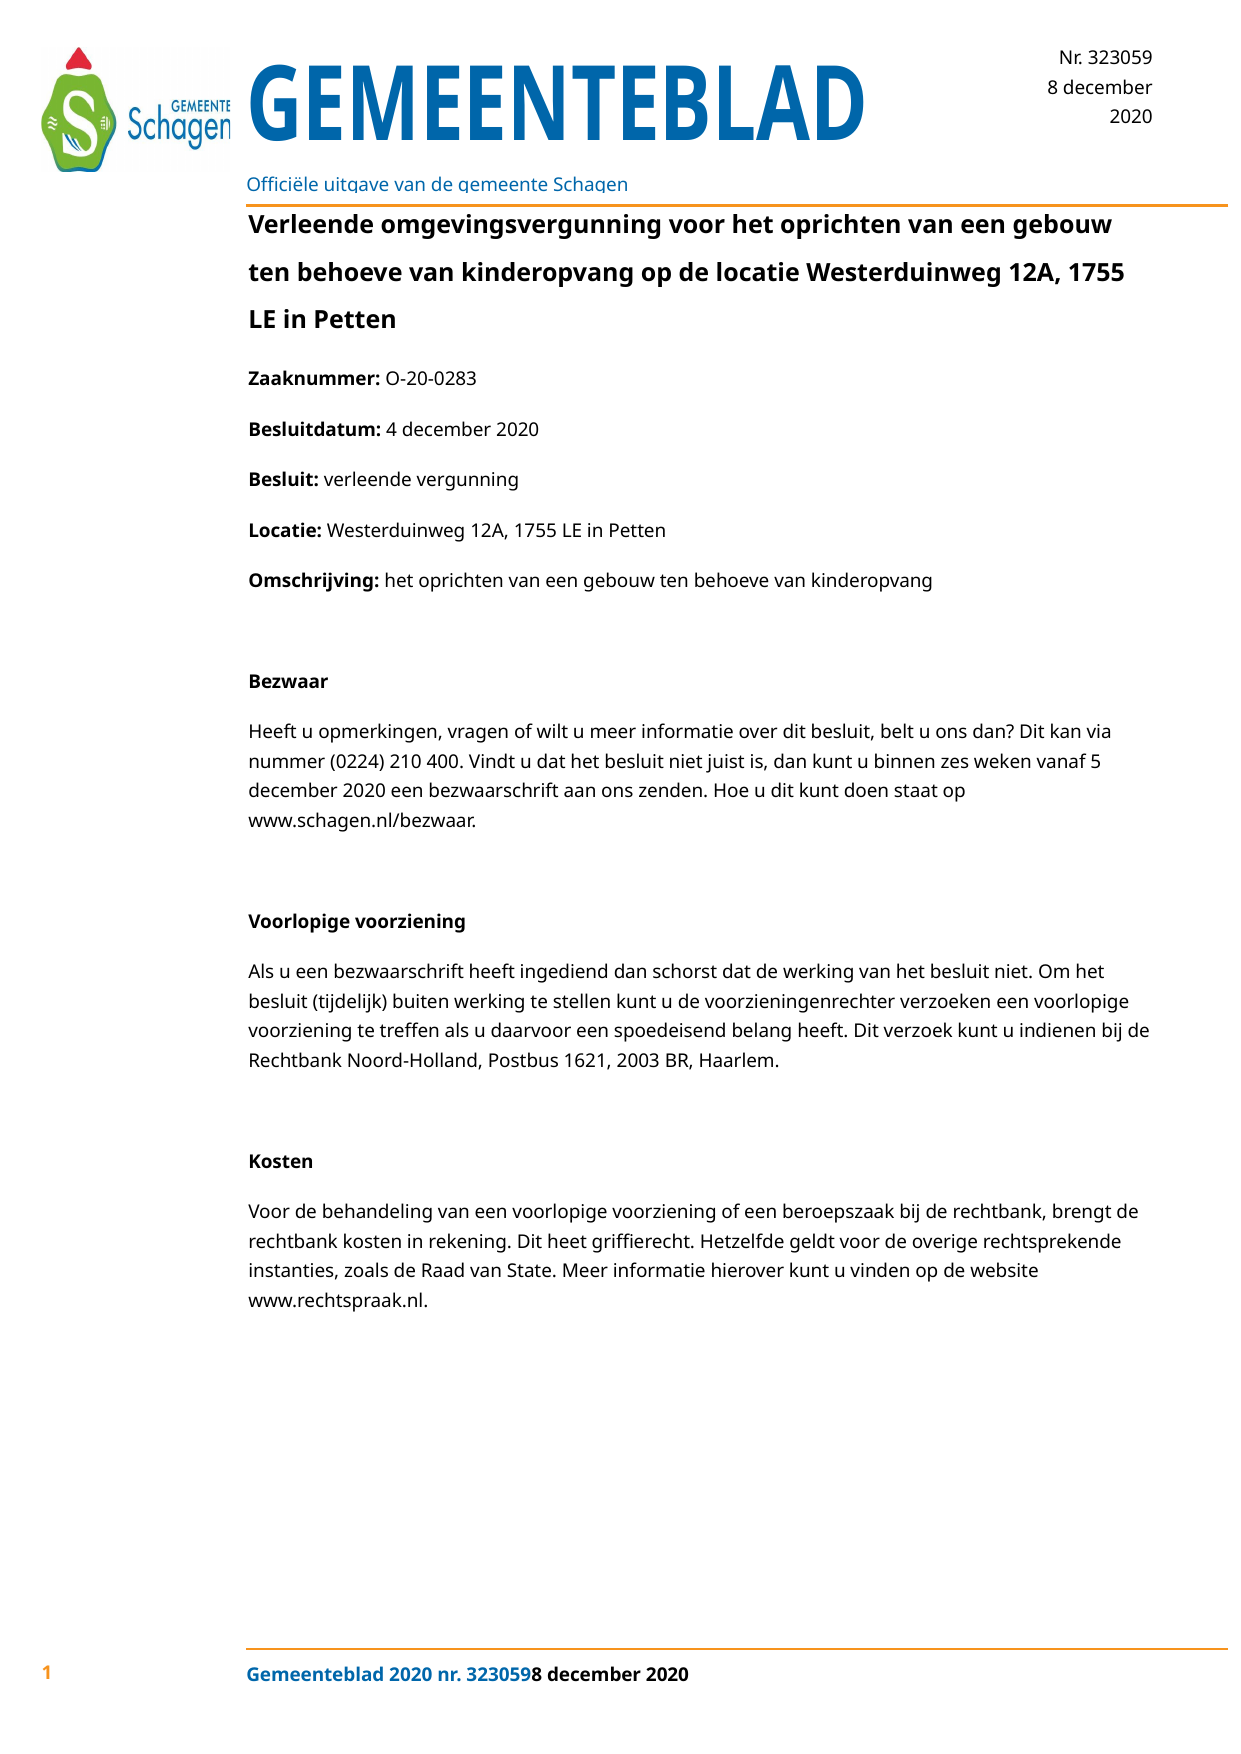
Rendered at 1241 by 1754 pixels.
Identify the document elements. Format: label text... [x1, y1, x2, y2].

text Besluitdatum: 4 december 2020 [248, 416, 1152, 442]
text Voorlopige voorziening [248, 908, 1152, 934]
text Locatie: Westerduinweg 12A, 1755 LE in Petten [248, 517, 1152, 542]
text Zaaknummer: O-20-0283 [248, 366, 1152, 391]
text Besluit: verleende vergunning [248, 466, 1152, 492]
text Voor de behandeling van een voorlopige voorziening of een beroepszaak bij de rechtbank, brengt de rechtbank kosten in rekening. Dit heet griffierecht. Hetzelfde geldt voor de overige rechtsprekende instanties, zoals de Raad van State. Meer informatie hierover kunt u vinden op de website www.rechtspraak.nl. [248, 1198, 1152, 1313]
text Bezwaar [248, 668, 1152, 694]
text Kosten [248, 1148, 1152, 1174]
text Heeft u opmerkingen, vragen of wilt u meer informatie over dit besluit, belt u ons dan? Dit kan via nummer (0224) 210 400. Vindt u dat het besluit niet juist is, dan kunt u binnen zes weken vanaf 5 december 2020 een bezwaarschrift aan ons zenden. Hoe u dit kunt doen staat op www.schagen.nl/bezwaar. [248, 718, 1152, 833]
picture [41, 47, 231, 172]
text Als u een bezwaarschrift heeft ingediend dan schorst dat de werking van het besluit niet. Om het besluit (tijdelijk) buiten werking te stellen kunt u de voorzieningenrechter verzoeken een voorlopige voorziening te treffen als u daarvoor een spoedeisend belang heeft. Dit verzoek kunt u indienen bij de Rechtbank Noord-Holland, Postbus 1621, 2003 BR, Haarlem. [248, 958, 1152, 1073]
text Verleende omgevingsvergunning voor het oprichten van een gebouw ten behoeve van kinderopvang op de locatie Westerduinweg 12A, 1755 LE in Petten [248, 207, 1152, 336]
text Omschrijving: het oprichten van een gebouw ten behoeve van kinderopvang [248, 567, 1152, 593]
